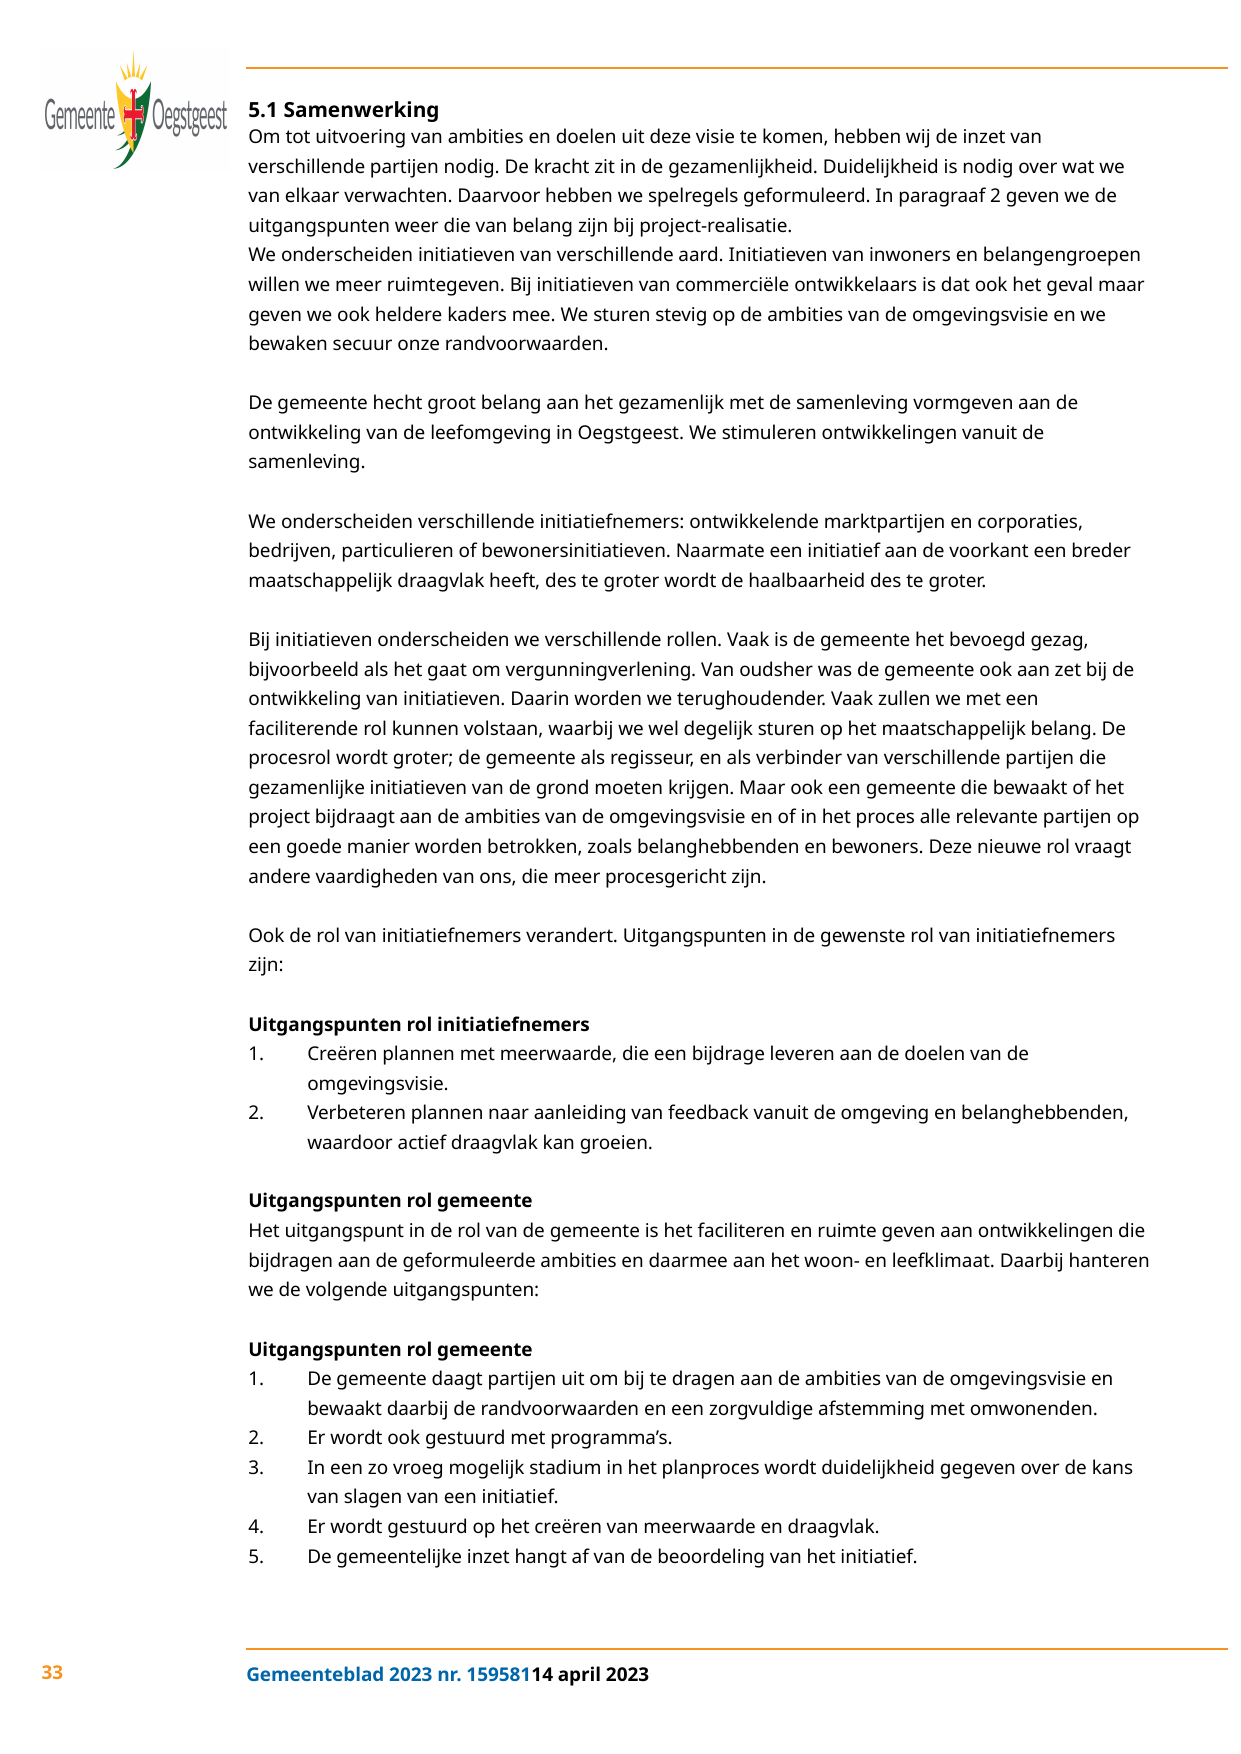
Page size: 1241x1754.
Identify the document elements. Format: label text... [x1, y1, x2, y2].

table_header Uitgangspunten rol initiatiefnemers Creëren plannen met meerwaarde, die een bijdrage leveren aan de doelen van de omgevingsvisie. Verbeteren plannen naar aanleiding van feedback vanuit de omgeving en belanghebbenden, waardoor actief draagvlak kan groeien. [248, 1011, 1152, 1155]
text Het uitgangspunt in de rol van de gemeente is het faciliteren en ruimte geven aan ontwikkelingen die bijdragen aan de geformuleerde ambities en daarmee aan het woon- en leefklimaat. Daarbij hanteren we de volgende uitgangspunten: [248, 1217, 1152, 1302]
text Uitgangspunten rol gemeente [248, 1188, 1152, 1213]
text We onderscheiden verschillende initiatiefnemers: ontwikkelende marktpartijen en corporaties, bedrijven, particulieren of bewonersinitiatieven. Naarmate een initiatief aan de voorkant een breder maatschappelijk draagvlak heeft, des te groter wordt de haalbaarheid des te groter. [248, 508, 1152, 593]
text Bij initiatieven onderscheiden we verschillende rollen. Vaak is de gemeente het bevoegd gezag, bijvoorbeeld als het gaat om vergunningverlening. Van oudsher was de gemeente ook aan zet bij de ontwikkeling van initiatieven. Daarin worden we terughoudender. Vaak zullen we met een faciliterende rol kunnen volstaan, waarbij we wel degelijk sturen op het maatschappelijk belang. De procesrol wordt groter; de gemeente als regisseur, en als verbinder van verschillende partijen die gezamenlijke initiatieven van de grond moeten krijgen. Maar ook een gemeente die bewaakt of het project bijdraagt aan de ambities van de omgevingsvisie en of in het proces alle relevante partijen op een goede manier worden betrokken, zoals belanghebbenden en bewoners. Deze nieuwe rol vraagt andere vaardigheden van ons, die meer procesgericht zijn. [248, 626, 1152, 888]
table_header Uitgangspunten rol gemeente De gemeente daagt partijen uit om bij te dragen aan de ambities van de omgevingsvisie en bewaakt daarbij de randvoorwaarden en een zorgvuldige afstemming met omwonenden. Er wordt ook gestuurd met programma’s. In een zo vroeg mogelijk stadium in het planproces wordt duidelijkheid gegeven over de kans van slagen van een initiatief. Er wordt gestuurd op het creëren van meerwaarde en draagvlak. De gemeentelijke inzet hangt af van de beoordeling van het initiatief. [248, 1336, 1152, 1568]
text We onderscheiden initiatieven van verschillende aard. Initiatieven van inwoners en belangengroepen willen we meer ruimtegeven. Bij initiatieven van commerciële ontwikkelaars is dat ook het geval maar geven we ook heldere kaders mee. We sturen stevig op de ambities van de omgevingsvisie en we bewaken secuur onze randvoorwaarden. [248, 242, 1152, 356]
text De gemeente hecht groot belang aan het gezamenlijk met de samenleving vormgeven aan de ontwikkeling van de leefomgeving in Oegstgeest. We stimuleren ontwikkelingen vanuit de samenleving. [248, 389, 1152, 474]
text 5.1 Samenwerking [248, 95, 1152, 123]
picture [41, 47, 231, 172]
text Om tot uitvoering van ambities en doelen uit deze visie te komen, hebben wij de inzet van verschillende partijen nodig. De kracht zit in de gezamenlijkheid. Duidelijkheid is nodig over wat we van elkaar verwachten. Daarvoor hebben we spelregels geformuleerd. In paragraaf 2 geven we de uitgangspunten weer die van belang zijn bij project-realisatie. [248, 123, 1152, 238]
text Ook de rol van initiatiefnemers verandert. Uitgangspunten in de gewenste rol van initiatiefnemers zijn: [248, 922, 1152, 977]
